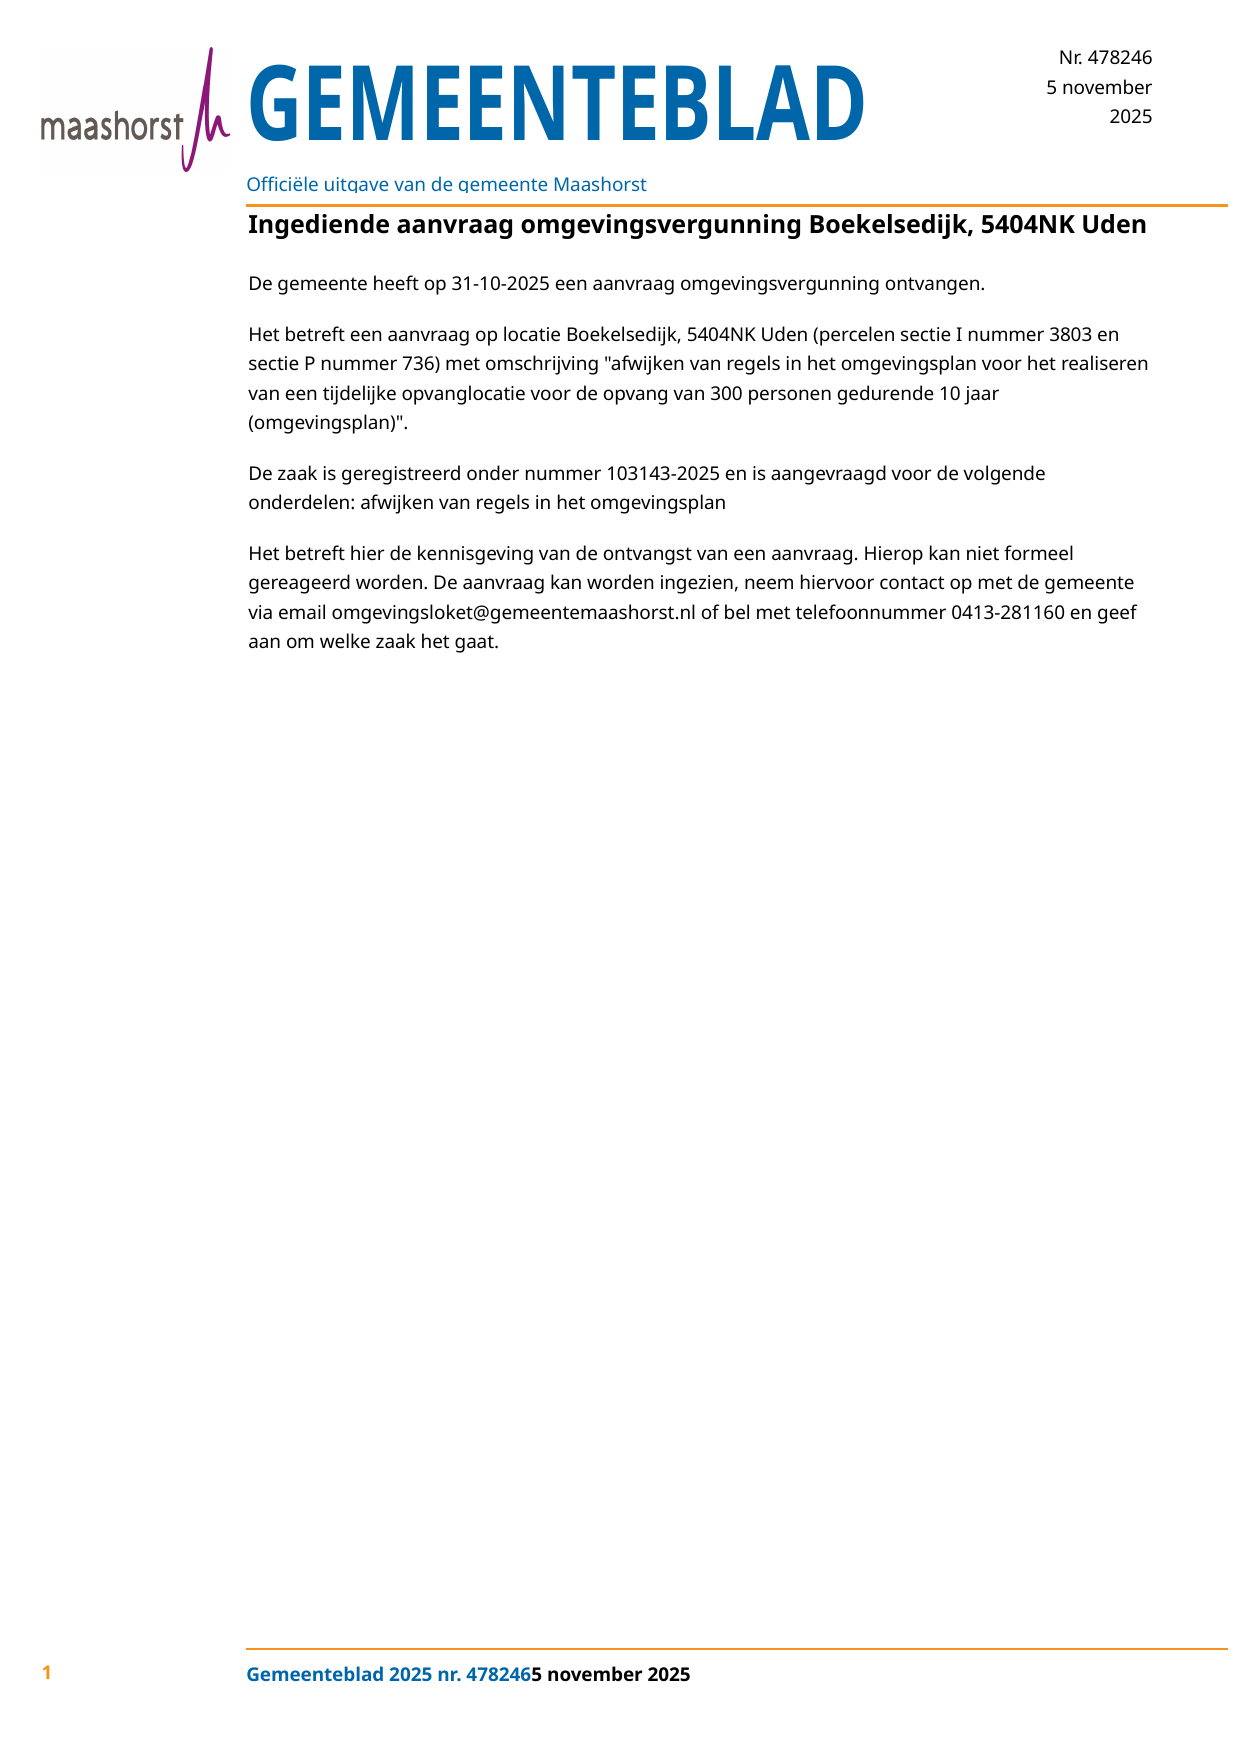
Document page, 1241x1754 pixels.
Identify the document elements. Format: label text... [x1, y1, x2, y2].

text Het betreft hier de kennisgeving van de ontvangst van een aanvraag. Hierop kan niet formeel gereageerd worden. De aanvraag kan worden ingezien, neem hiervoor contact op met de gemeente via email omgevingsloket@gemeentemaashorst.nl of bel met telefoonnummer 0413-281160 en geef aan om welke zaak het gaat. [248, 540, 1152, 654]
text De gemeente heeft op 31-10-2025 een aanvraag omgevingsvergunning ontvangen. [248, 270, 1152, 296]
picture [41, 47, 231, 172]
text De zaak is geregistreerd onder nummer 103143-2025 en is aangevraagd voor de volgende onderdelen: afwijken van regels in het omgevingsplan [248, 460, 1152, 515]
text Het betreft een aanvraag op locatie Boekelsedijk, 5404NK Uden (percelen sectie I nummer 3803 en sectie P nummer 736) met omschrijving "afwijken van regels in het omgevingsplan voor het realiseren van een tijdelijke opvanglocatie voor de opvang van 300 personen gedurende 10 jaar (omgevingsplan)". [248, 321, 1152, 435]
text Ingediende aanvraag omgevingsvergunning Boekelsedijk, 5404NK Uden [248, 207, 1152, 241]
